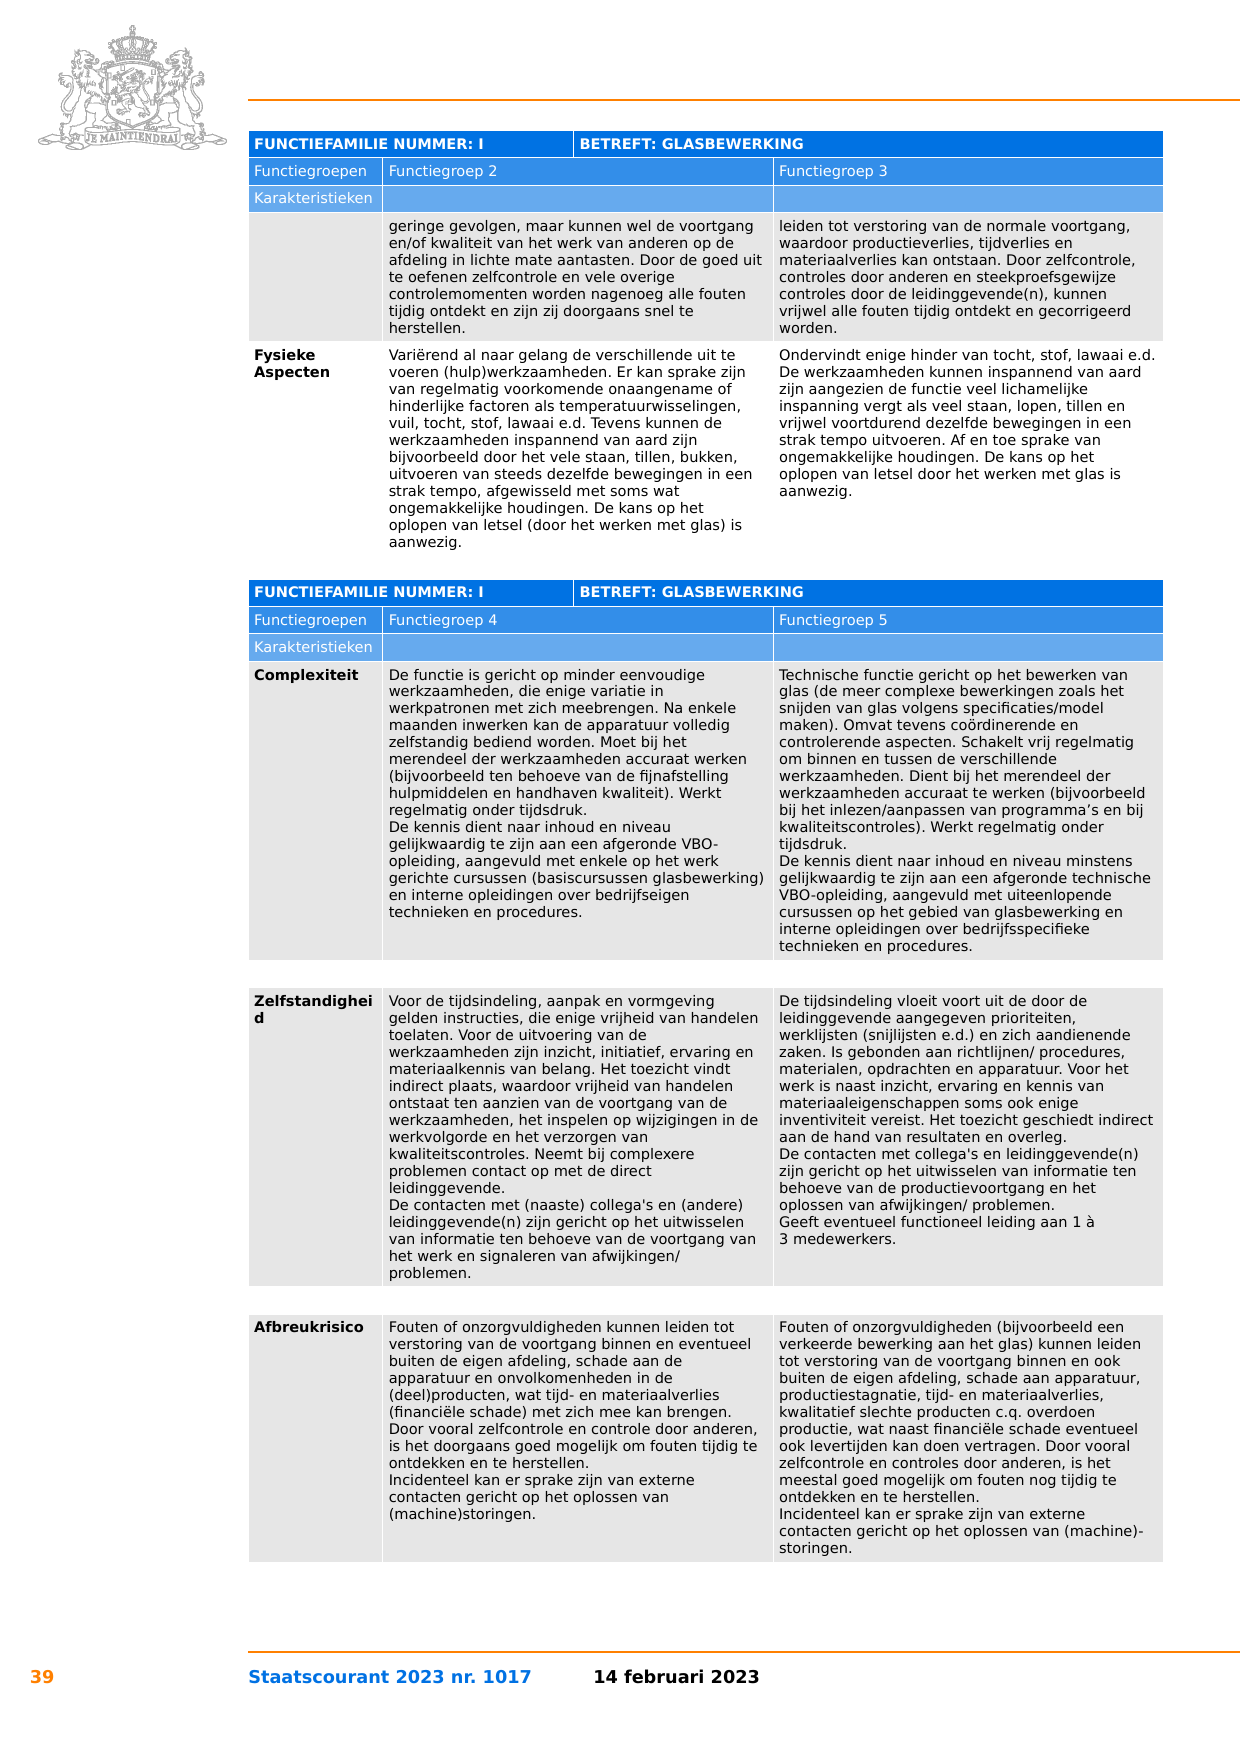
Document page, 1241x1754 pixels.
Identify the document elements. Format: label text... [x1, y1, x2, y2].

table_cell Zelfstandigheid [249, 988, 382, 1286]
table_header BETREFT: GLASBEWERKING [574, 131, 1163, 157]
table_cell [774, 634, 1163, 661]
table_cell Fouten of onzorgvuldigheden (bijvoorbeeld een verkeerde bewerking aan het glas) kunnen leiden tot verstoring van de voortgang binnen en ook buiten de eigen afdeling, schade aan apparatuur, productiestagnatie, tijd- en materiaalverlies, kwalitatief slechte producten c.q. overdoen productie, wat naast financiële schade eventueel ook levertijden kan doen vertragen. Door vooral zelfcontrole en controles door anderen, is het meestal goed mogelijk om fouten nog tijdig te ontdekken en te herstellen. Incidenteel kan er sprake zijn van externe contacten gericht op het oplossen van (machine)-storingen. [774, 1315, 1163, 1562]
table_cell [774, 186, 1163, 212]
table_cell De functie is gericht op minder eenvoudige werkzaamheden, die enige variatie in werkpatronen met zich meebrengen. Na enkele maanden inwerken kan de apparatuur volledig zelfstandig bediend worden. Moet bij het merendeel der werkzaamheden accuraat werken (bijvoorbeeld ten behoeve van de fijnafstelling hulpmiddelen en handhaven kwaliteit). Werkt regelmatig onder tijdsdruk. De kennis dient naar inhoud en niveau gelijkwaardig te zijn aan een afgeronde VBO-opleiding, aangevuld met enkele op het werk gerichte cursussen (basiscursussen glasbewerking) en interne opleidingen over bedrijfseigen technieken en procedures. [383, 662, 773, 960]
table_cell [774, 961, 1163, 987]
table_cell [383, 1563, 773, 1589]
table_header BETREFT: GLASBEWERKING [574, 580, 1163, 606]
table_cell Functiegroepen [249, 158, 382, 185]
table_cell Complexiteit [249, 662, 382, 960]
table_cell Functiegroep 2 [383, 158, 773, 185]
table_cell [249, 1287, 382, 1313]
table_cell Functiegroepen [249, 607, 382, 633]
table_header FUNCTIEFAMILIE NUMMER: I [249, 131, 573, 157]
picture [38, 25, 227, 150]
table_cell Karakteristieken [249, 634, 382, 661]
table_cell [249, 961, 382, 987]
table_cell geringe gevolgen, maar kunnen wel de voortgang en/of kwaliteit van het werk van anderen op de afdeling in lichte mate aantasten. Door de goed uit te oefenen zelfcontrole en vele overige controlemomenten worden nagenoeg alle fouten tijdig ontdekt en zijn zij doorgaans snel te herstellen. [383, 213, 773, 341]
table_cell Fysieke Aspecten [249, 343, 382, 556]
table_cell [774, 1287, 1163, 1313]
table_cell Functiegroep 3 [774, 158, 1163, 185]
table_cell Voor de tijdsindeling, aanpak en vormgeving gelden instructies, die enige vrijheid van handelen toelaten. Voor de uitvoering van de werkzaamheden zijn inzicht, initiatief, ervaring en materiaalkennis van belang. Het toezicht vindt indirect plaats, waardoor vrijheid van handelen ontstaat ten aanzien van de voortgang van de werkzaamheden, het inspelen op wijzigingen in de werkvolgorde en het verzorgen van kwaliteitscontroles. Neemt bij complexere problemen contact op met de direct leidinggevende. De contacten met (naaste) collega's en (andere) leidinggevende(n) zijn gericht op het uitwisselen van informatie ten behoeve van de voortgang van het werk en signaleren van afwijkingen/ problemen. [383, 988, 773, 1286]
table_cell Functiegroep 5 [774, 607, 1163, 633]
table_cell [383, 186, 773, 212]
table_header FUNCTIEFAMILIE NUMMER: I [249, 580, 573, 606]
table_cell Afbreukrisico [249, 1315, 382, 1562]
table_cell Technische functie gericht op het bewerken van glas (de meer complexe bewerkingen zoals het snijden van glas volgens specificaties/model maken). Omvat tevens coördinerende en controlerende aspecten. Schakelt vrij regelmatig om binnen en tussen de verschillende werkzaamheden. Dient bij het merendeel der werkzaamheden accuraat te werken (bijvoorbeeld bij het inlezen/aanpassen van programma’s en bij kwaliteitscontroles). Werkt regelmatig onder tijdsdruk. De kennis dient naar inhoud en niveau minstens gelijkwaardig te zijn aan een afgeronde technische VBO-opleiding, aangevuld met uiteenlopende cursussen op het gebied van glasbewerking en interne opleidingen over bedrijfsspecifieke technieken en procedures. [774, 662, 1163, 960]
table_cell Karakteristieken [249, 186, 382, 212]
table_cell leiden tot verstoring van de normale voortgang, waardoor productieverlies, tijdverlies en materiaalverlies kan ontstaan. Door zelfcontrole, controles door anderen en steekproefsgewijze controles door de leidinggevende(n), kunnen vrijwel alle fouten tijdig ontdekt en gecorrigeerd worden. [774, 213, 1163, 341]
table_cell [774, 1563, 1163, 1589]
table_cell [249, 213, 382, 341]
table_cell Variërend al naar gelang de verschillende uit te voeren (hulp)werkzaamheden. Er kan sprake zijn van regelmatig voorkomende onaangename of hinderlijke factoren als temperatuurwisselingen, vuil, tocht, stof, lawaai e.d. Tevens kunnen de werkzaamheden inspannend van aard zijn bijvoorbeeld door het vele staan, tillen, bukken, uitvoeren van steeds dezelfde bewegingen in een strak tempo, afgewisseld met soms wat ongemakkelijke houdingen. De kans op het oplopen van letsel (door het werken met glas) is aanwezig. [383, 343, 773, 556]
table_cell Functiegroep 4 [383, 607, 773, 633]
table_cell [383, 1287, 773, 1313]
table_cell De tijdsindeling vloeit voort uit de door de leidinggevende aangegeven prioriteiten, werklijsten (snijlijsten e.d.) en zich aandienende zaken. Is gebonden aan richtlijnen/ procedures, materialen, opdrachten en apparatuur. Voor het werk is naast inzicht, ervaring en kennis van materiaaleigenschappen soms ook enige inventiviteit vereist. Het toezicht geschiedt indirect aan de hand van resultaten en overleg. De contacten met collega's en leidinggevende(n) zijn gericht op het uitwisselen van informatie ten behoeve van de productievoortgang en het oplossen van afwijkingen/ problemen. Geeft eventueel functioneel leiding aan 1 à 3 medewerkers. [774, 988, 1163, 1286]
table_cell [383, 961, 773, 987]
table_cell [249, 1563, 382, 1589]
table_cell Fouten of onzorgvuldigheden kunnen leiden tot verstoring van de voortgang binnen en eventueel buiten de eigen afdeling, schade aan de apparatuur en onvolkomenheden in de (deel)producten, wat tijd- en materiaalverlies (financiële schade) met zich mee kan brengen. Door vooral zelfcontrole en controle door anderen, is het doorgaans goed mogelijk om fouten tijdig te ontdekken en te herstellen. Incidenteel kan er sprake zijn van externe contacten gericht op het oplossen van (machine)storingen. [383, 1315, 773, 1562]
table_cell Ondervindt enige hinder van tocht, stof, lawaai e.d. De werkzaamheden kunnen inspannend van aard zijn aangezien de functie veel lichamelijke inspanning vergt als veel staan, lopen, tillen en vrijwel voortdurend dezelfde bewegingen in een strak tempo uitvoeren. Af en toe sprake van ongemakkelijke houdingen. De kans op het oplopen van letsel door het werken met glas is aanwezig. [774, 343, 1163, 556]
table_cell [383, 634, 773, 661]
